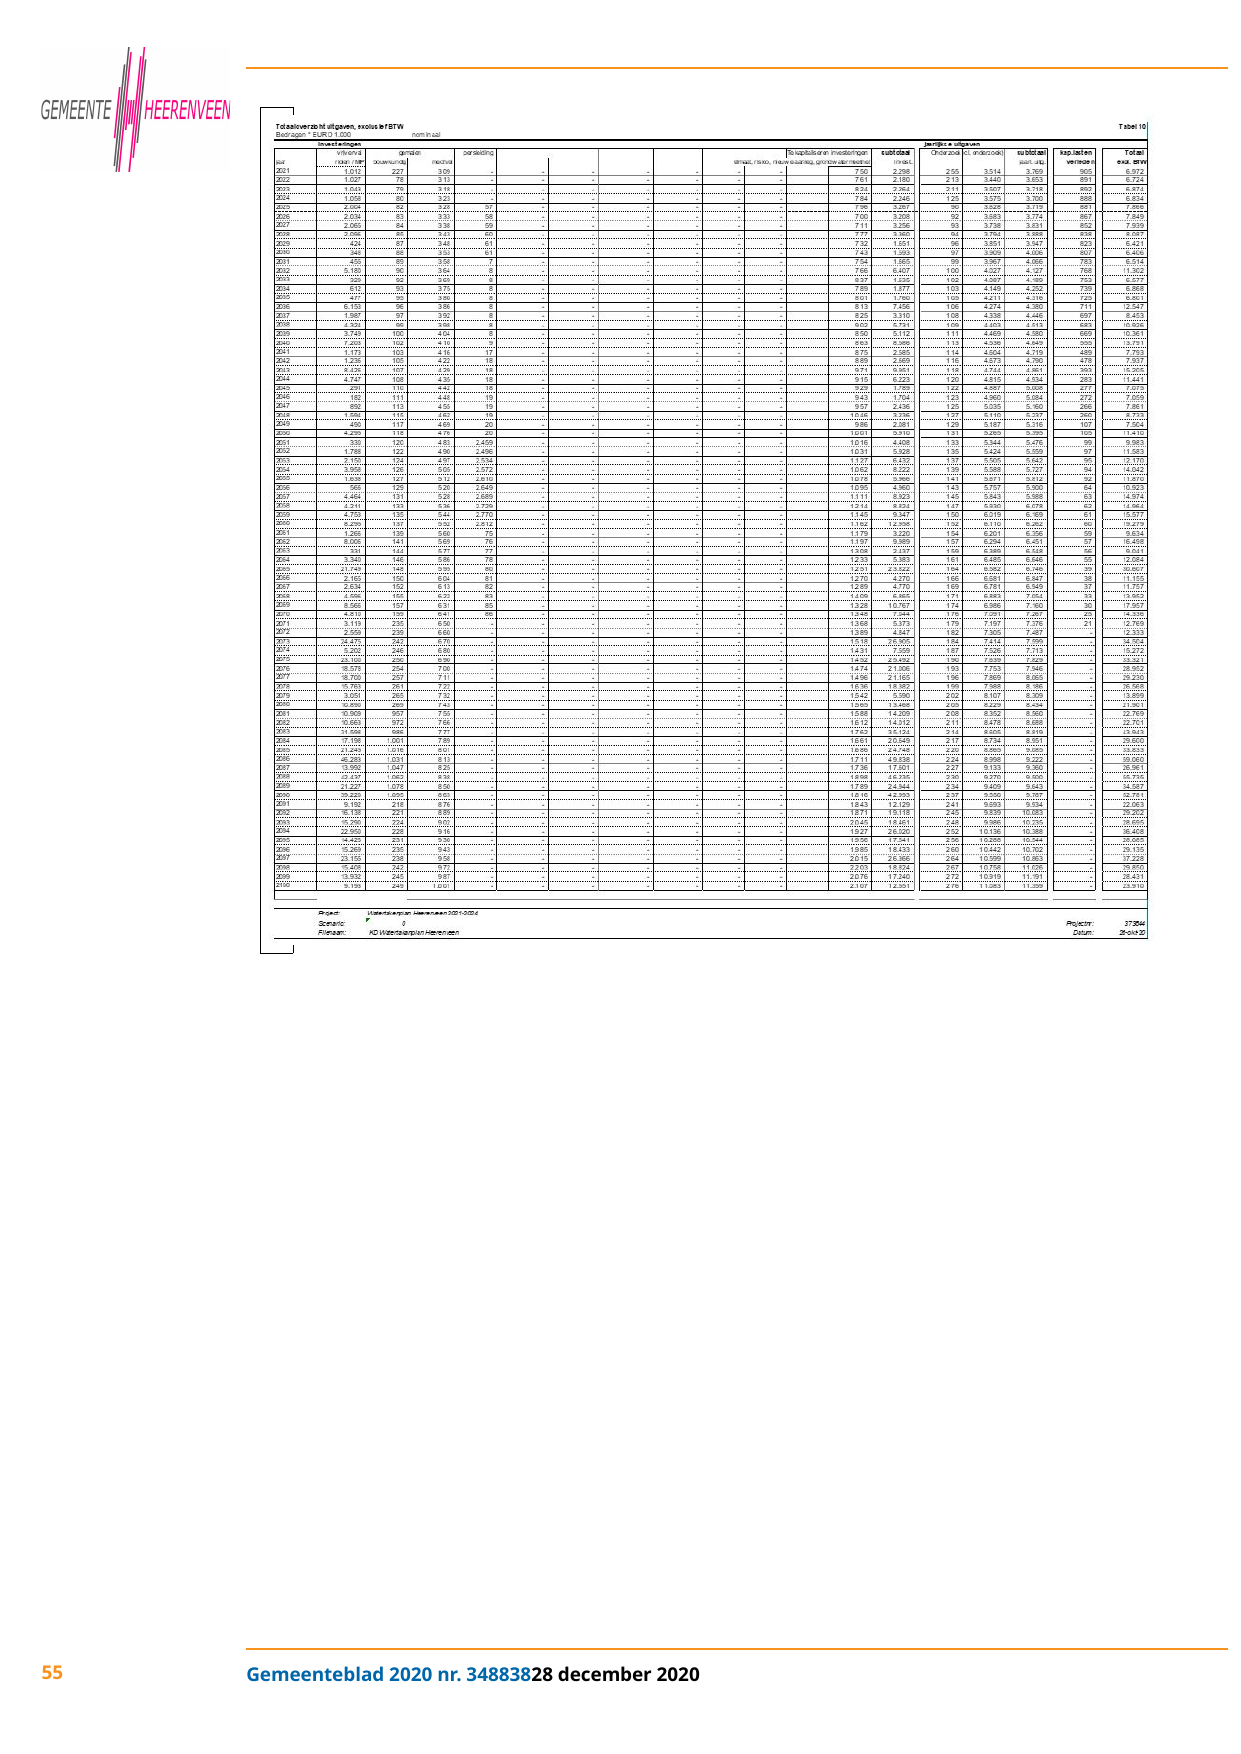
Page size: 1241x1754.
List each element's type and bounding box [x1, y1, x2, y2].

picture [41, 47, 231, 172]
picture [268, 115, 1155, 945]
